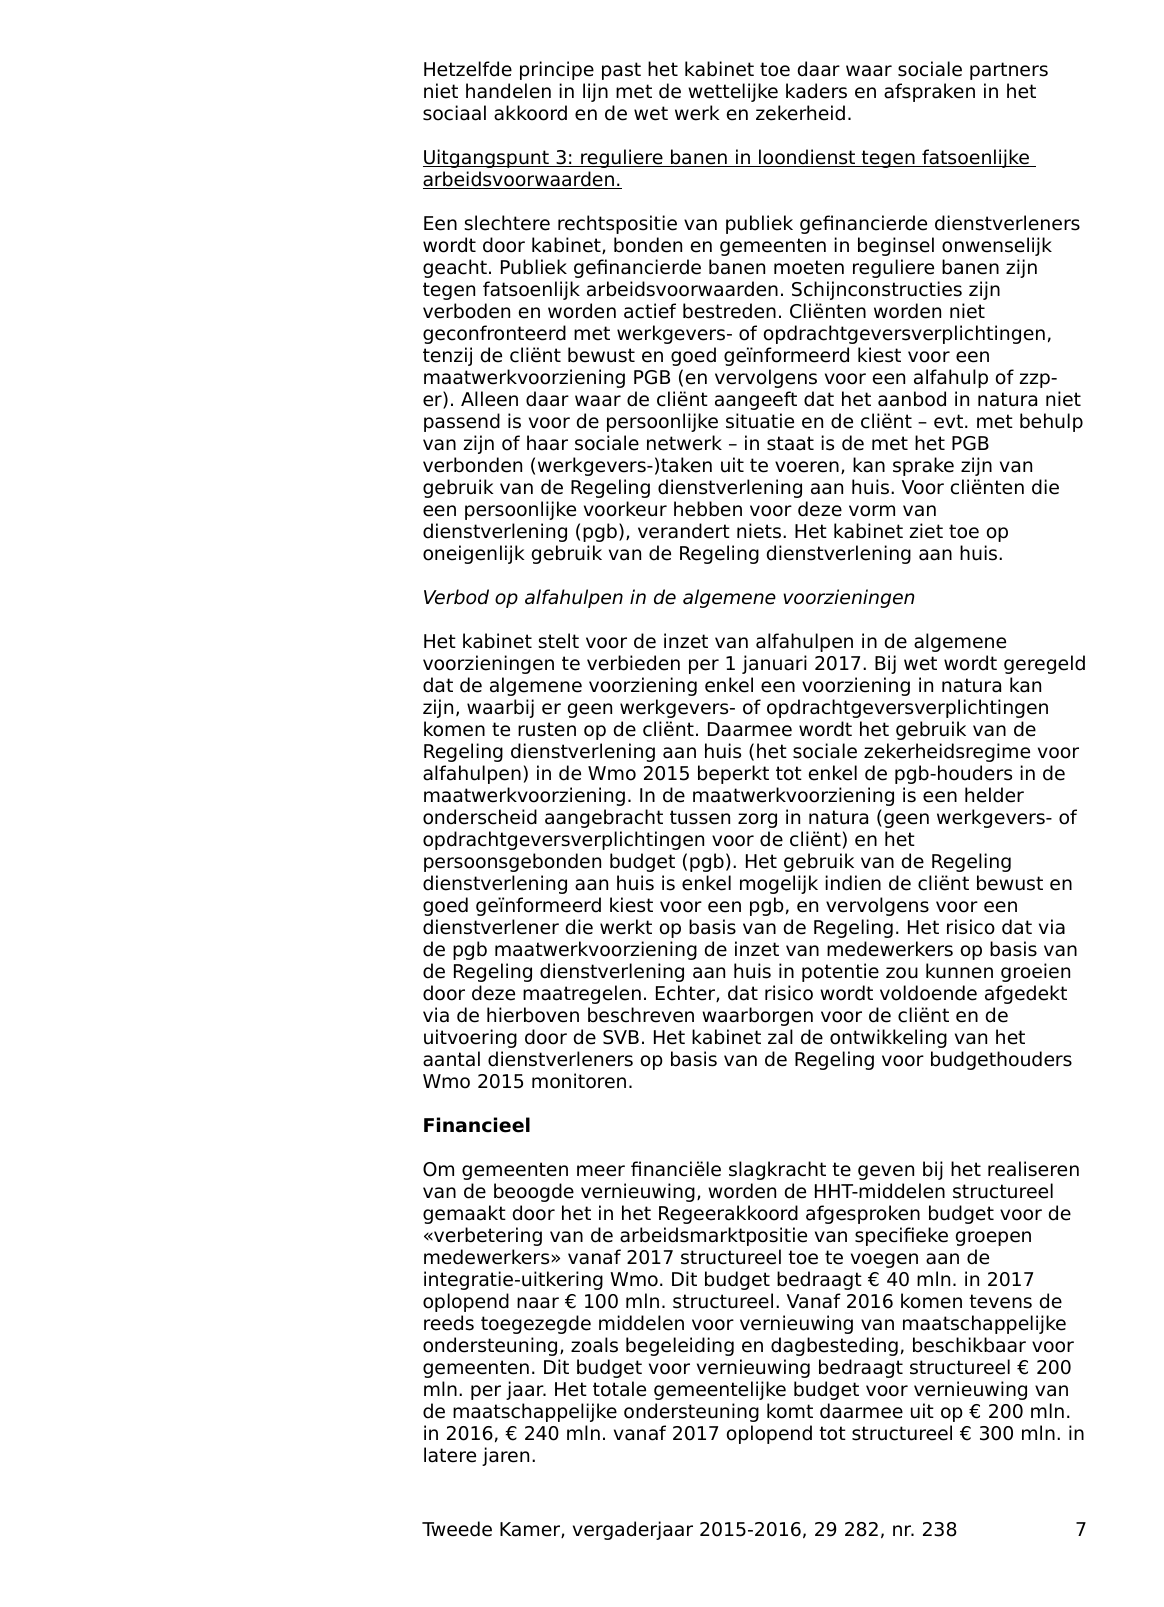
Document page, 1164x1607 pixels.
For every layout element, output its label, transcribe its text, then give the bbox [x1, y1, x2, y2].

text Het kabinet stelt voor de inzet van alfahulpen in de algemene voorzieningen te verbieden per 1 januari 2017. Bij wet wordt geregeld dat de algemene voorziening enkel een voorziening in natura kan zijn, waarbij er geen werkgevers- of opdrachtgeversverplichtingen komen te rusten op de cliënt. Daarmee wordt het gebruik van de Regeling dienstverlening aan huis (het sociale zekerheidsregime voor alfahulpen) in de Wmo 2015 beperkt tot enkel de pgb-houders in de maatwerkvoorziening. In de maatwerkvoorziening is een helder onderscheid aangebracht tussen zorg in natura (geen werkgevers- of opdrachtgeversverplichtingen voor de cliënt) en het persoonsgebonden budget (pgb). Het gebruik van de Regeling dienstverlening aan huis is enkel mogelijk indien de cliënt bewust en goed geïnformeerd kiest voor een pgb, en vervolgens voor een dienstverlener die werkt op basis van de Regeling. Het risico dat via de pgb maatwerkvoorziening de inzet van medewerkers op basis van de Regeling dienstverlening aan huis in potentie zou kunnen groeien door deze maatregelen. Echter, dat risico wordt voldoende afgedekt via de hierboven beschreven waarborgen voor de cliënt en de uitvoering door de SVB. Het kabinet zal de ontwikkeling van het aantal dienstverleners op basis van de Regeling voor budgethouders Wmo 2015 monitoren. [422, 631, 1087, 1093]
text Om gemeenten meer financiële slagkracht te geven bij het realiseren van de beoogde vernieuwing, worden de HHT-middelen structureel gemaakt door het in het Regeerakkoord afgesproken budget voor de «verbetering van de arbeidsmarktpositie van specifieke groepen medewerkers» vanaf 2017 structureel toe te voegen aan de integratie-uitkering Wmo. Dit budget bedraagt € 40 mln. in 2017 oplopend naar € 100 mln. structureel. Vanaf 2016 komen tevens de reeds toegezegde middelen voor vernieuwing van maatschappelijke ondersteuning, zoals begeleiding en dagbesteding, beschikbaar voor gemeenten. Dit budget voor vernieuwing bedraagt structureel € 200 mln. per jaar. Het totale gemeentelijke budget voor vernieuwing van de maatschappelijke ondersteuning komt daarmee uit op € 200 mln. in 2016, € 240 mln. vanaf 2017 oplopend tot structureel € 300 mln. in latere jaren. [422, 1159, 1087, 1467]
text Een slechtere rechtspositie van publiek gefinancierde dienstverleners wordt door kabinet, bonden en gemeenten in beginsel onwenselijk geacht. Publiek gefinancierde banen moeten reguliere banen zijn tegen fatsoenlijk arbeidsvoorwaarden. Schijnconstructies zijn verboden en worden actief bestreden. Cliënten worden niet geconfronteerd met werkgevers- of opdrachtgeversverplichtingen, tenzij de cliënt bewust en goed geïnformeerd kiest voor een maatwerkvoorziening PGB (en vervolgens voor een alfahulp of zzp-er). Alleen daar waar de cliënt aangeeft dat het aanbod in natura niet passend is voor de persoonlijke situatie en de cliënt – evt. met behulp van zijn of haar sociale netwerk – in staat is de met het PGB verbonden (werkgevers-)taken uit te voeren, kan sprake zijn van gebruik van de Regeling dienstverlening aan huis. Voor cliënten die een persoonlijke voorkeur hebben voor deze vorm van dienstverlening (pgb), verandert niets. Het kabinet ziet toe op oneigenlijk gebruik van de Regeling dienstverlening aan huis. [422, 213, 1087, 565]
subtitle Uitgangspunt 3: reguliere banen in loondienst tegen fatsoenlijke arbeidsvoorwaarden. [422, 147, 1087, 191]
subtitle Verbod op alfahulpen in de algemene voorzieningen [422, 587, 1087, 609]
text Hetzelfde principe past het kabinet toe daar waar sociale partners niet handelen in lijn met de wettelijke kaders en afspraken in het sociaal akkoord en de wet werk en zekerheid. [422, 59, 1087, 125]
subtitle Financieel [422, 1115, 1087, 1137]
